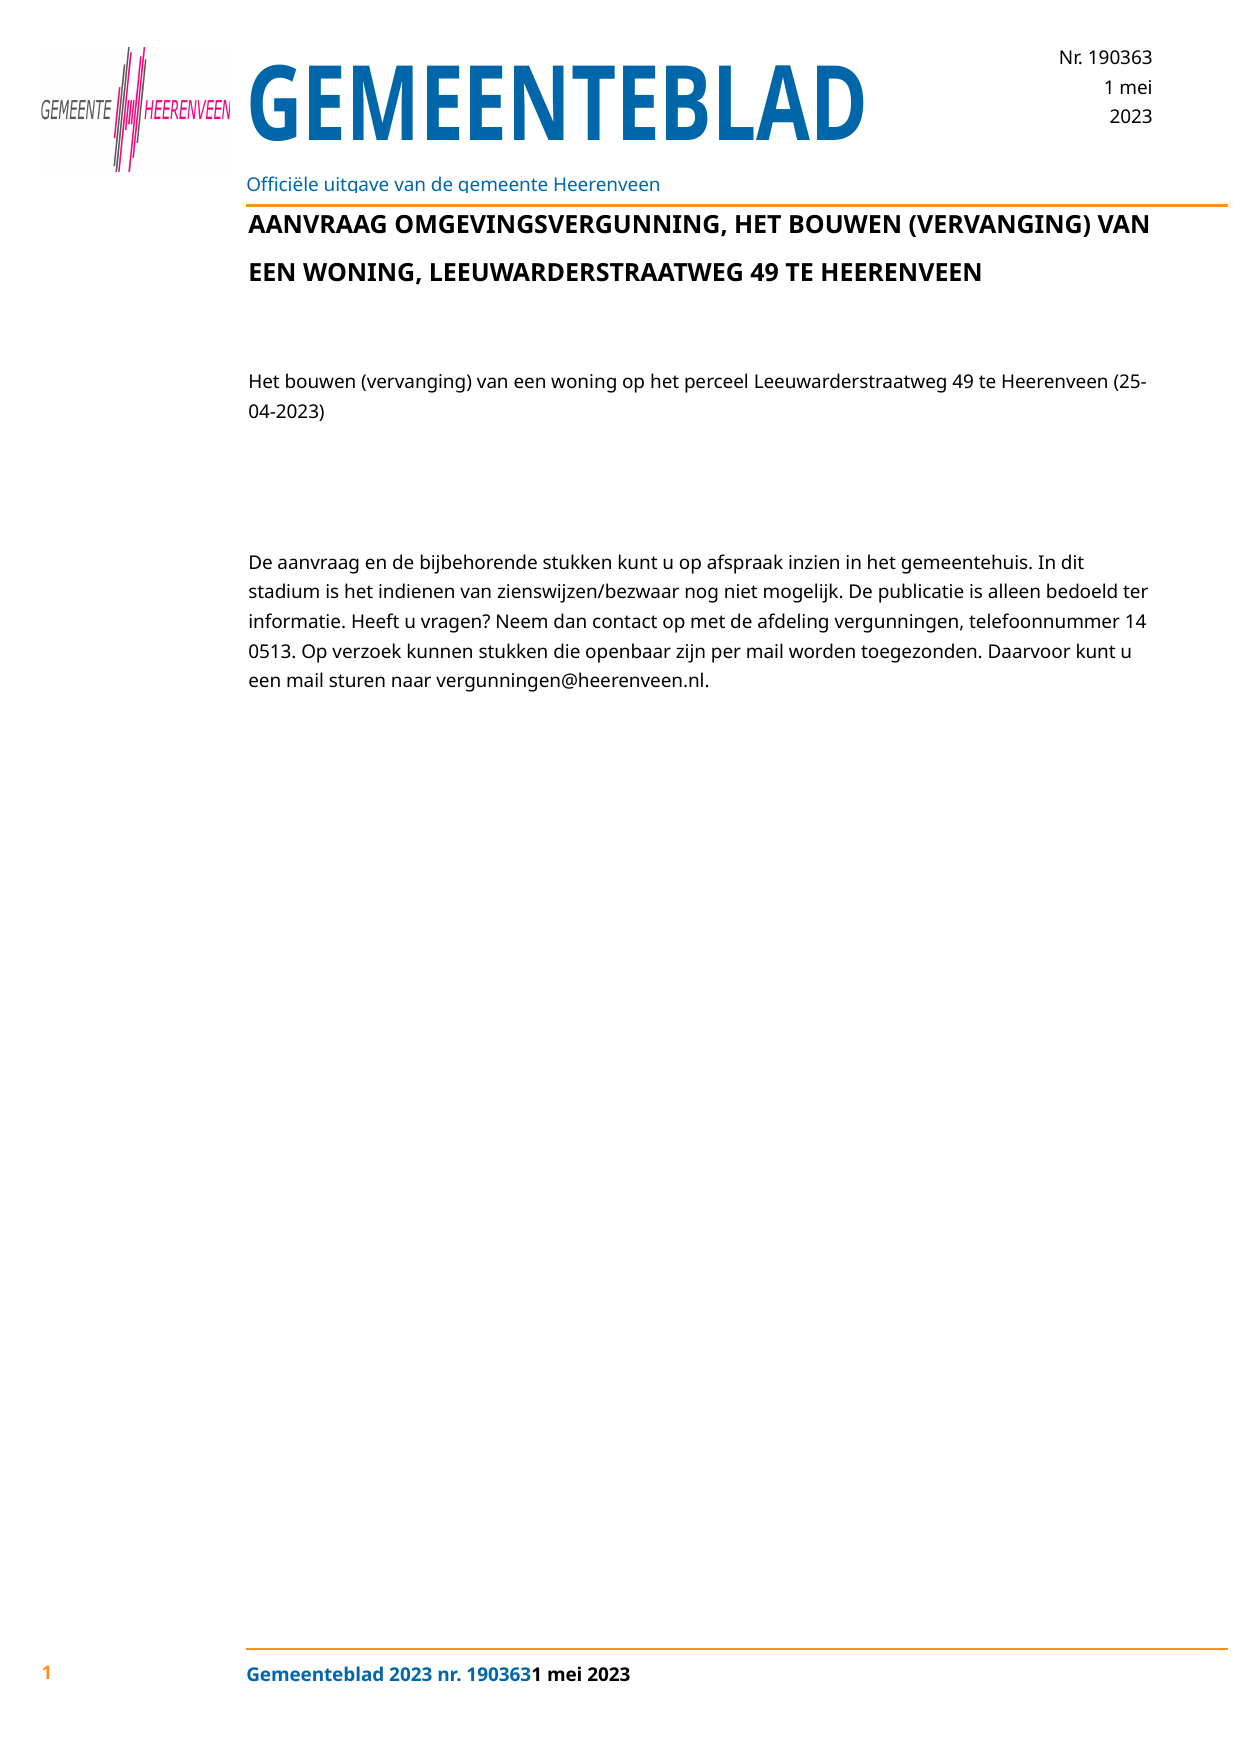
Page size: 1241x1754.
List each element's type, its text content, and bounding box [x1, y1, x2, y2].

text Het bouwen (vervanging) van een woning op het perceel Leeuwarderstraatweg 49 te Heerenveen (25-04-2023) [248, 368, 1152, 424]
text AANVRAAG OMGEVINGSVERGUNNING, HET BOUWEN (VERVANGING) VAN EEN WONING, LEEUWARDERSTRAATWEG 49 TE HEERENVEEN [248, 207, 1152, 288]
text De aanvraag en de bijbehorende stukken kunt u op afspraak inzien in het gemeentehuis. In dit stadium is het indienen van zienswijzen/bezwaar nog niet mogelijk. De publicatie is alleen bedoeld ter informatie. Heeft u vragen? Neem dan contact op met de afdeling vergunningen, telefoonnummer 14 0513. Op verzoek kunnen stukken die openbaar zijn per mail worden toegezonden. Daarvoor kunt u een mail sturen naar vergunningen@heerenveen.nl. [248, 549, 1152, 693]
picture [41, 47, 231, 172]
